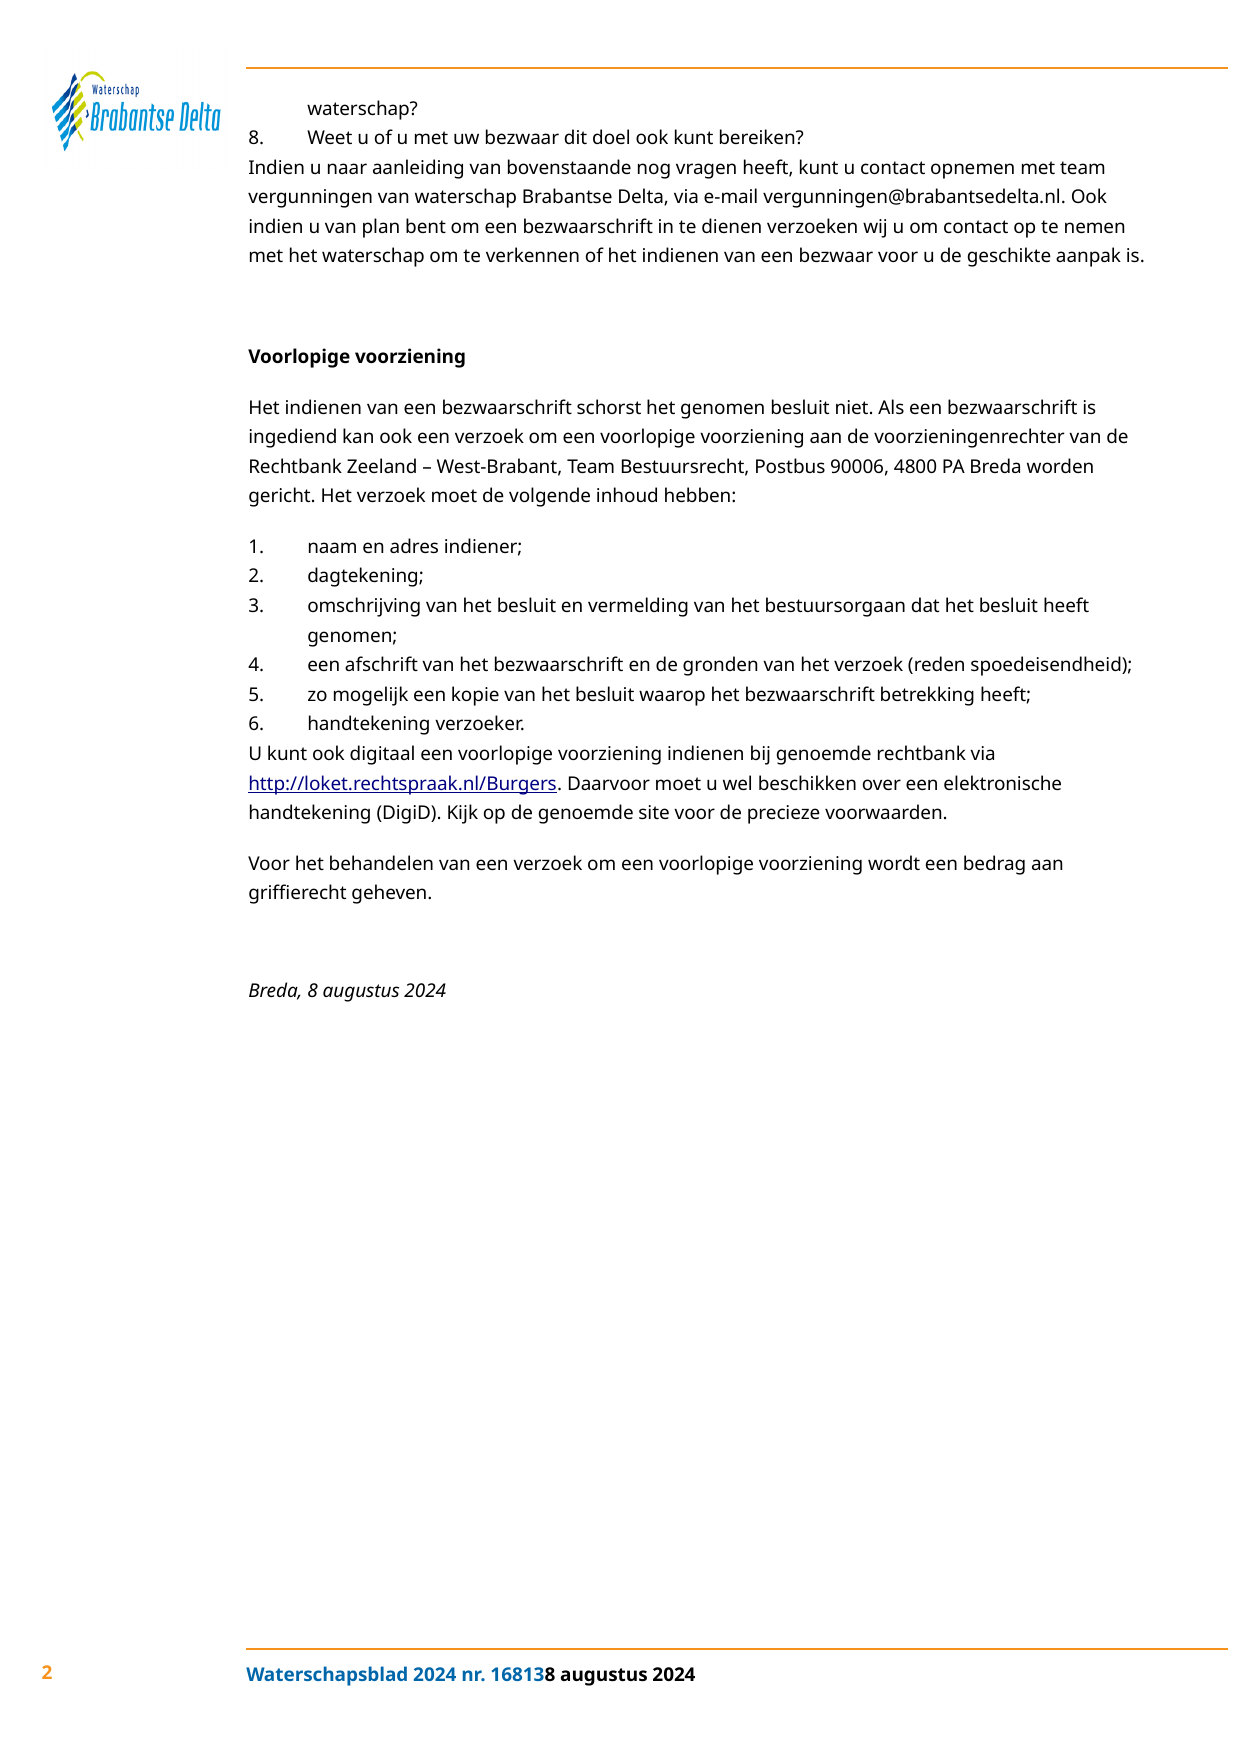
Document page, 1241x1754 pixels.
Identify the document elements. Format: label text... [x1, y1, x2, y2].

list handtekening verzoeker. [248, 711, 1152, 736]
text Voorlopige voorziening [248, 343, 1152, 369]
text U kunt ook digitaal een voorlopige voorziening indienen bij genoemde rechtbank via http://loket.rechtspraak.nl/Burgers. Daarvoor moet u wel beschikken over een elektronische handtekening (DigiD). Kijk op de genoemde site voor de precieze voorwaarden. [248, 740, 1152, 825]
text Indien u naar aanleiding van bovenstaande nog vragen heeft, kunt u contact opnemen met team vergunningen van waterschap Brabantse Delta, via e-mail vergunningen@brabantsedelta.nl. Ook indien u van plan bent om een bezwaarschrift in te dienen verzoeken wij u om contact op te nemen met het waterschap om te verkennen of het indienen van een bezwaar voor u de geschikte aanpak is. [248, 154, 1152, 268]
list omschrijving van het besluit en vermelding van het bestuursorgaan dat het besluit heeft genomen; [248, 592, 1152, 648]
picture [41, 47, 231, 172]
text Voor het behandelen van een verzoek om een voorlopige voorziening wordt een bedrag aan griffierecht geheven. [248, 850, 1152, 905]
list zo mogelijk een kopie van het besluit waarop het bezwaarschrift betrekking heeft; [248, 681, 1152, 707]
list dagtekening; [248, 563, 1152, 588]
text Breda, 8 augustus 2024 [248, 978, 1152, 1003]
list Weet u of u met uw bezwaar dit doel ook kunt bereiken? [248, 124, 1152, 150]
text Het indienen van een bezwaarschrift schorst het genomen besluit niet. Als een bezwaarschrift is ingediend kan ook een verzoek om een voorlopige voorziening aan de voorzieningenrechter van de Rechtbank Zeeland – West-Brabant, Team Bestuursrecht, Postbus 90006, 4800 PA Breda worden gericht. Het verzoek moet de volgende inhoud hebben: [248, 394, 1152, 508]
list een afschrift van het bezwaarschrift en de gronden van het verzoek (reden spoedeisendheid); [248, 651, 1152, 677]
list waterschap? [248, 95, 1152, 121]
list naam en adres indiener; [248, 533, 1152, 559]
